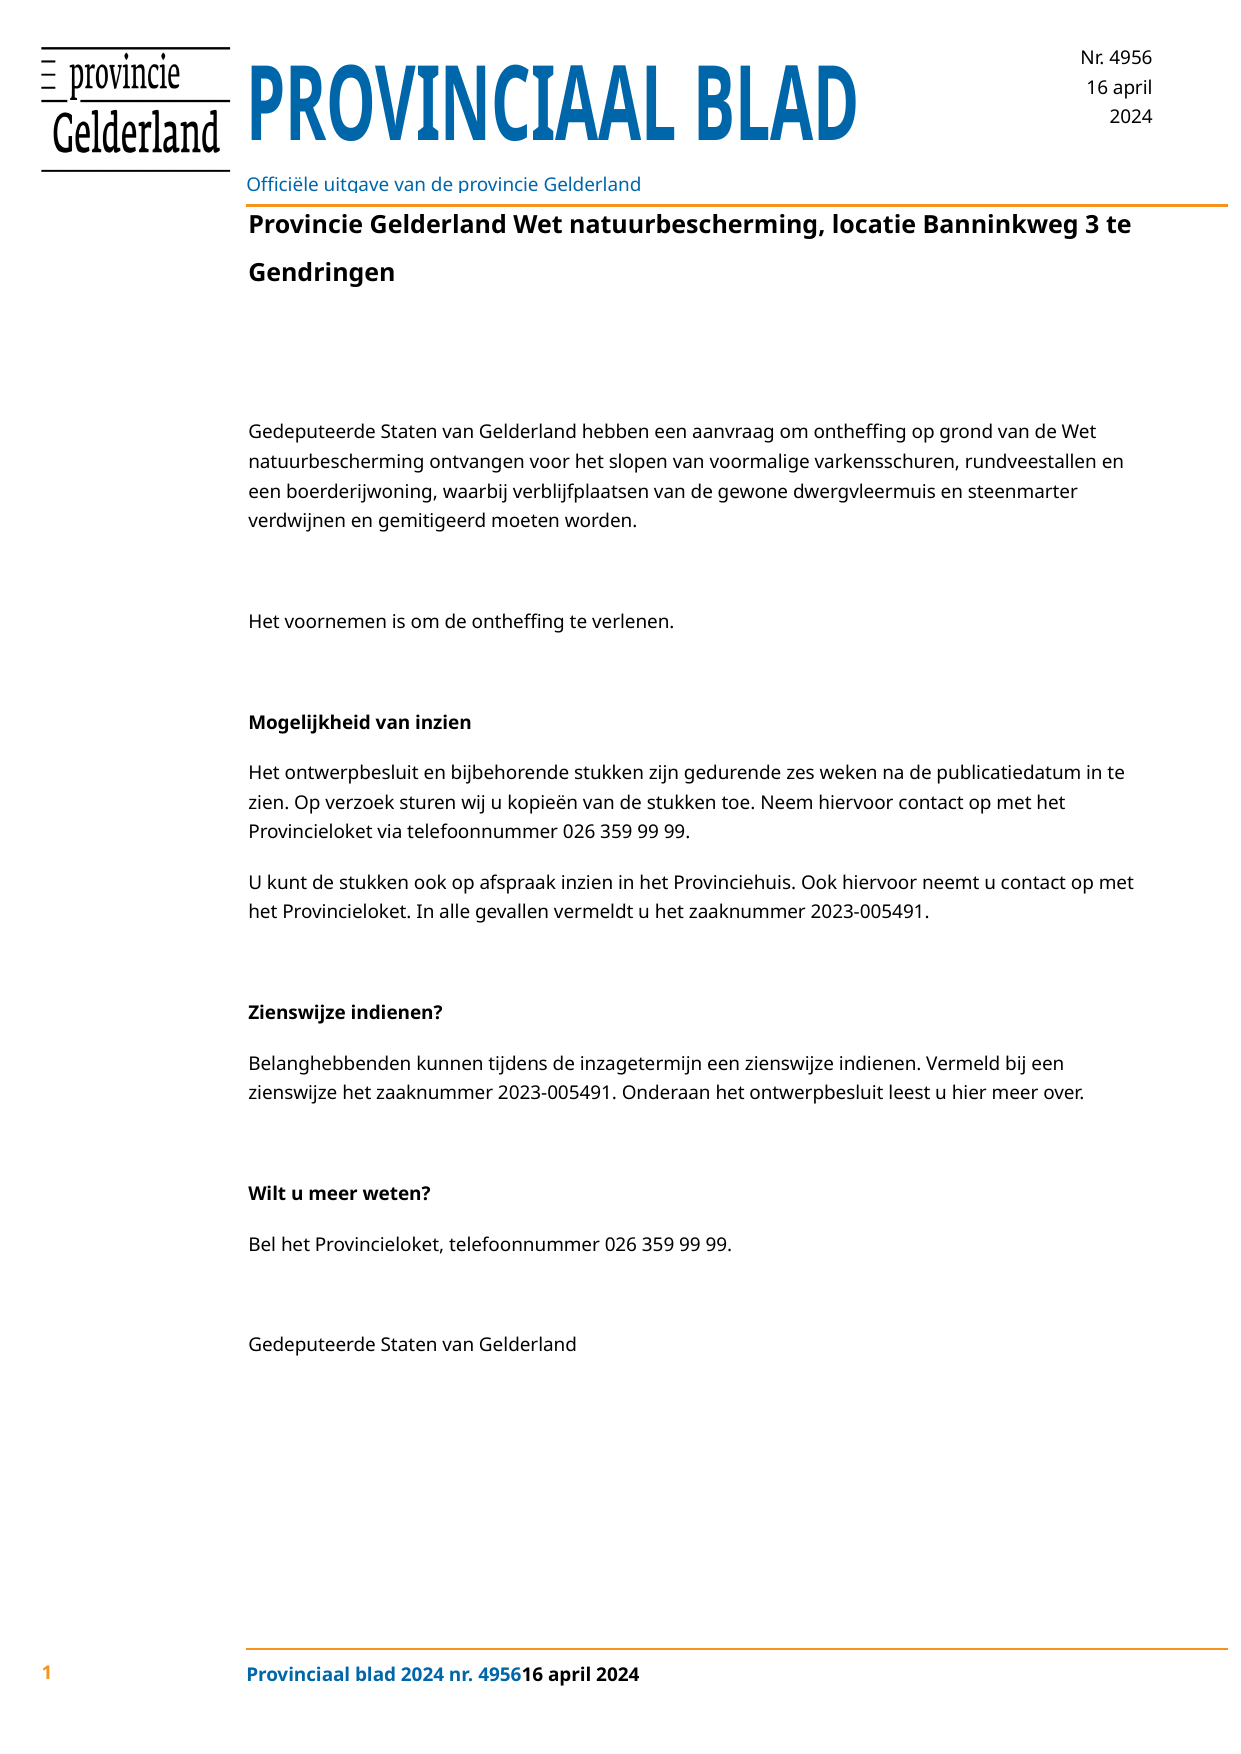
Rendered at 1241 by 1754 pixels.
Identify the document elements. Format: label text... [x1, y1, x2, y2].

text Belanghebbenden kunnen tijdens de inzagetermijn een zienswijze indienen. Vermeld bij een zienswijze het zaaknummer 2023-005491. Onderaan het ontwerpbesluit leest u hier meer over. [248, 1050, 1152, 1105]
text Bel het Provincieloket, telefoonnummer 026 359 99 99. [248, 1231, 1152, 1257]
text Wilt u meer weten? [248, 1180, 1152, 1206]
text Gedeputeerde Staten van Gelderland [248, 1332, 1152, 1357]
text Zienswijze indienen? [248, 999, 1152, 1025]
picture [41, 47, 231, 172]
text Mogelijkheid van inzien [248, 709, 1152, 735]
text Provincie Gelderland Wet natuurbescherming, locatie Banninkweg 3 te Gendringen [248, 207, 1152, 288]
text U kunt de stukken ook op afspraak inzien in het Provinciehuis. Ook hiervoor neemt u contact op met het Provincieloket. In alle gevallen vermeldt u het zaaknummer 2023-005491. [248, 869, 1152, 924]
text Het ontwerpbesluit en bijbehorende stukken zijn gedurende zes weken na de publicatiedatum in te zien. Op verzoek sturen wij u kopieën van de stukken toe. Neem hiervoor contact op met het Provincieloket via telefoonnummer 026 359 99 99. [248, 759, 1152, 844]
text Gedeputeerde Staten van Gelderland hebben een aanvraag om ontheffing op grond van de Wet natuurbescherming ontvangen voor het slopen van voormalige varkensschuren, rundveestallen en een boerderijwoning, waarbij verblijfplaatsen van de gewone dwergvleermuis en steenmarter verdwijnen en gemitigeerd moeten worden. [248, 419, 1152, 533]
text Het voornemen is om de ontheffing te verlenen. [248, 608, 1152, 634]
